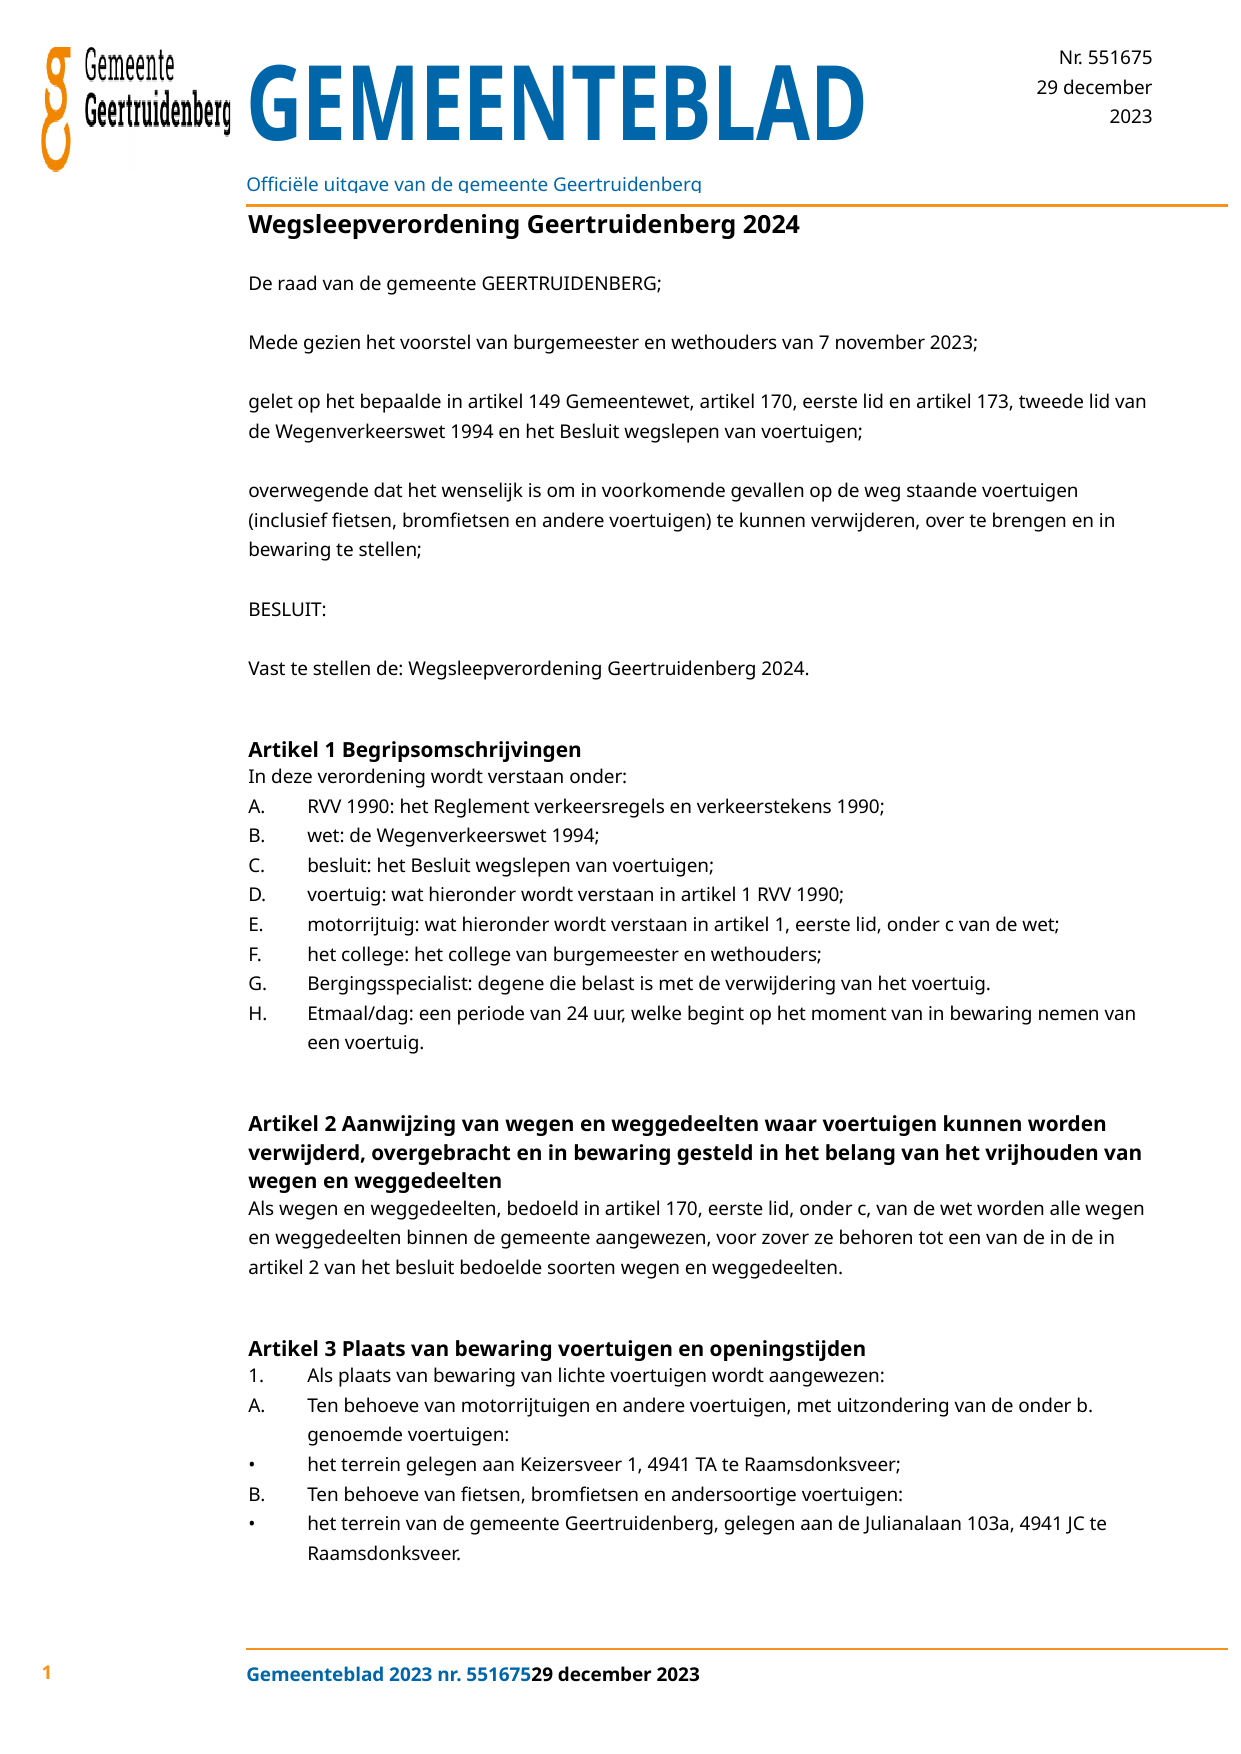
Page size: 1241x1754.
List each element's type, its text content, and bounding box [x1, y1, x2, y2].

text Artikel 2 Aanwijzing van wegen en weggedeelten waar voertuigen kunnen worden verwijderd, overgebracht en in bewaring gesteld in het belang van het vrijhouden van wegen en weggedeelten [248, 1109, 1152, 1195]
list Bergingsspecialist: degene die belast is met de verwijdering van het voertuig. [248, 970, 1152, 996]
list het terrein gelegen aan Keizersveer 1, 4941 TA te Raamsdonksveer; [248, 1451, 1152, 1477]
text Mede gezien het voorstel van burgemeester en wethouders van 7 november 2023; [248, 329, 1152, 355]
text Artikel 3 Plaats van bewaring voertuigen en openingstijden [248, 1334, 1152, 1362]
list motorrijtuig: wat hieronder wordt verstaan in artikel 1, eerste lid, onder c van de wet; [248, 911, 1152, 937]
list Etmaal/dag: een periode van 24 uur, welke begint op het moment van in bewaring nemen van een voertuig. [248, 1000, 1152, 1055]
list het college: het college van burgemeester en wethouders; [248, 941, 1152, 967]
text In deze verordening wordt verstaan onder: [248, 763, 1152, 789]
text overwegende dat het wenselijk is om in voorkomende gevallen op de weg staande voertuigen (inclusief fietsen, bromfietsen en andere voertuigen) te kunnen verwijderen, over te brengen en in bewaring te stellen; [248, 477, 1152, 562]
text gelet op het bepaalde in artikel 149 Gemeentewet, artikel 170, eerste lid en artikel 173, tweede lid van de Wegenverkeerswet 1994 en het Besluit wegslepen van voertuigen; [248, 389, 1152, 444]
text Artikel 1 Begripsomschrijvingen [248, 735, 1152, 763]
text Wegsleepverordening Geertruidenberg 2024 [248, 207, 1152, 241]
list het terrein van de gemeente Geertruidenberg, gelegen aan de Julianalaan 103a, 4941 JC te Raamsdonksveer. [248, 1510, 1152, 1566]
text BESLUIT: [248, 596, 1152, 621]
text Vast te stellen de: Wegsleepverordening Geertruidenberg 2024. [248, 655, 1152, 681]
text Als wegen en weggedeelten, bedoeld in artikel 170, eerste lid, onder c, van de wet worden alle wegen en weggedeelten binnen de gemeente aangewezen, voor zover ze behoren tot een van de in de in artikel 2 van het besluit bedoelde soorten wegen en weggedeelten. [248, 1195, 1152, 1280]
list RVV 1990: het Reglement verkeersregels en verkeerstekens 1990; [248, 793, 1152, 819]
list besluit: het Besluit wegslepen van voertuigen; [248, 852, 1152, 878]
list Ten behoeve van fietsen, bromfietsen en andersoortige voertuigen: [248, 1481, 1152, 1507]
text De raad van de gemeente GEERTRUIDENBERG; [248, 270, 1152, 296]
list voertuig: wat hieronder wordt verstaan in artikel 1 RVV 1990; [248, 882, 1152, 907]
list Ten behoeve van motorrijtuigen en andere voertuigen, met uitzondering van de onder b. genoemde voertuigen: [248, 1392, 1152, 1447]
picture [41, 47, 231, 172]
list wet: de Wegenverkeerswet 1994; [248, 822, 1152, 848]
list Als plaats van bewaring van lichte voertuigen wordt aangewezen: [248, 1362, 1152, 1388]
